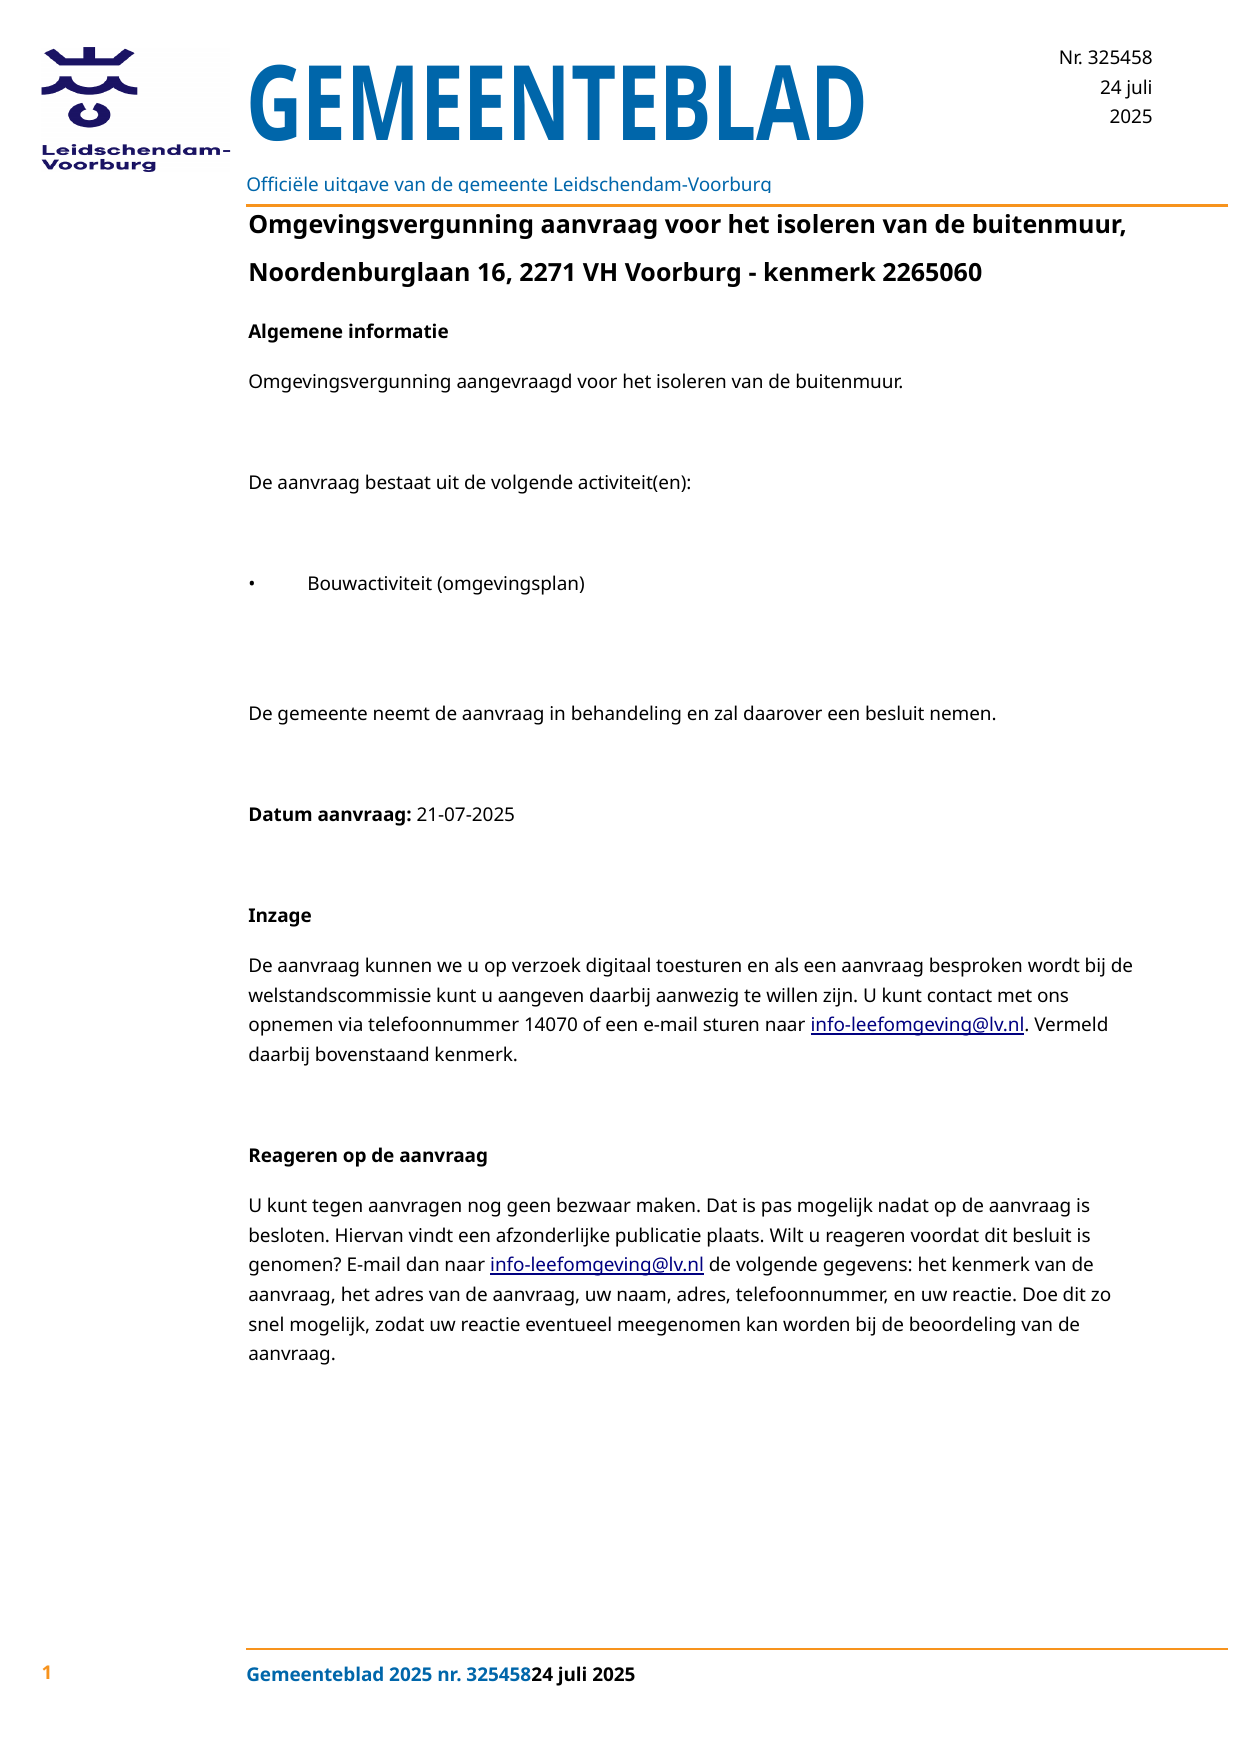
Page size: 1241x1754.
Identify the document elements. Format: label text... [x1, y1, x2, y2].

text Omgevingsvergunning aanvraag voor het isoleren van de buitenmuur, Noordenburglaan 16, 2271 VH Voorburg - kenmerk 2265060 [248, 207, 1152, 288]
text Algemene informatie [248, 318, 1152, 344]
text Reageren op de aanvraag [248, 1142, 1152, 1168]
text Datum aanvraag: 21-07-2025 [248, 801, 1152, 827]
text U kunt tegen aanvragen nog geen bezwaar maken. Dat is pas mogelijk nadat op de aanvraag is besloten. Hiervan vindt een afzonderlijke publicatie plaats. Wilt u reageren voordat dit besluit is genomen? E-mail dan naar info-leefomgeving@lv.nl de volgende gegevens: het kenmerk van de aanvraag, het adres van de aanvraag, uw naam, adres, telefoonnummer, en uw reactie. Doe dit zo snel mogelijk, zodat uw reactie eventueel meegenomen kan worden bij de beoordeling van de aanvraag. [248, 1192, 1152, 1366]
list Bouwactiviteit (omgevingsplan) [248, 570, 1152, 596]
text De aanvraag bestaat uit de volgende activiteit(en): [248, 469, 1152, 495]
text Omgevingsvergunning aangevraagd voor het isoleren van de buitenmuur. [248, 368, 1152, 394]
text Inzage [248, 902, 1152, 928]
text De aanvraag kunnen we u op verzoek digitaal toesturen en als een aanvraag besproken wordt bij de welstandscommissie kunt u aangeven daarbij aanwezig te willen zijn. U kunt contact met ons opnemen via telefoonnummer 14070 of een e-mail sturen naar info-leefomgeving@lv.nl. Vermeld daarbij bovenstaand kenmerk. [248, 952, 1152, 1067]
picture [41, 47, 231, 172]
text De gemeente neemt de aanvraag in behandeling en zal daarover een besluit nemen. [248, 700, 1152, 726]
